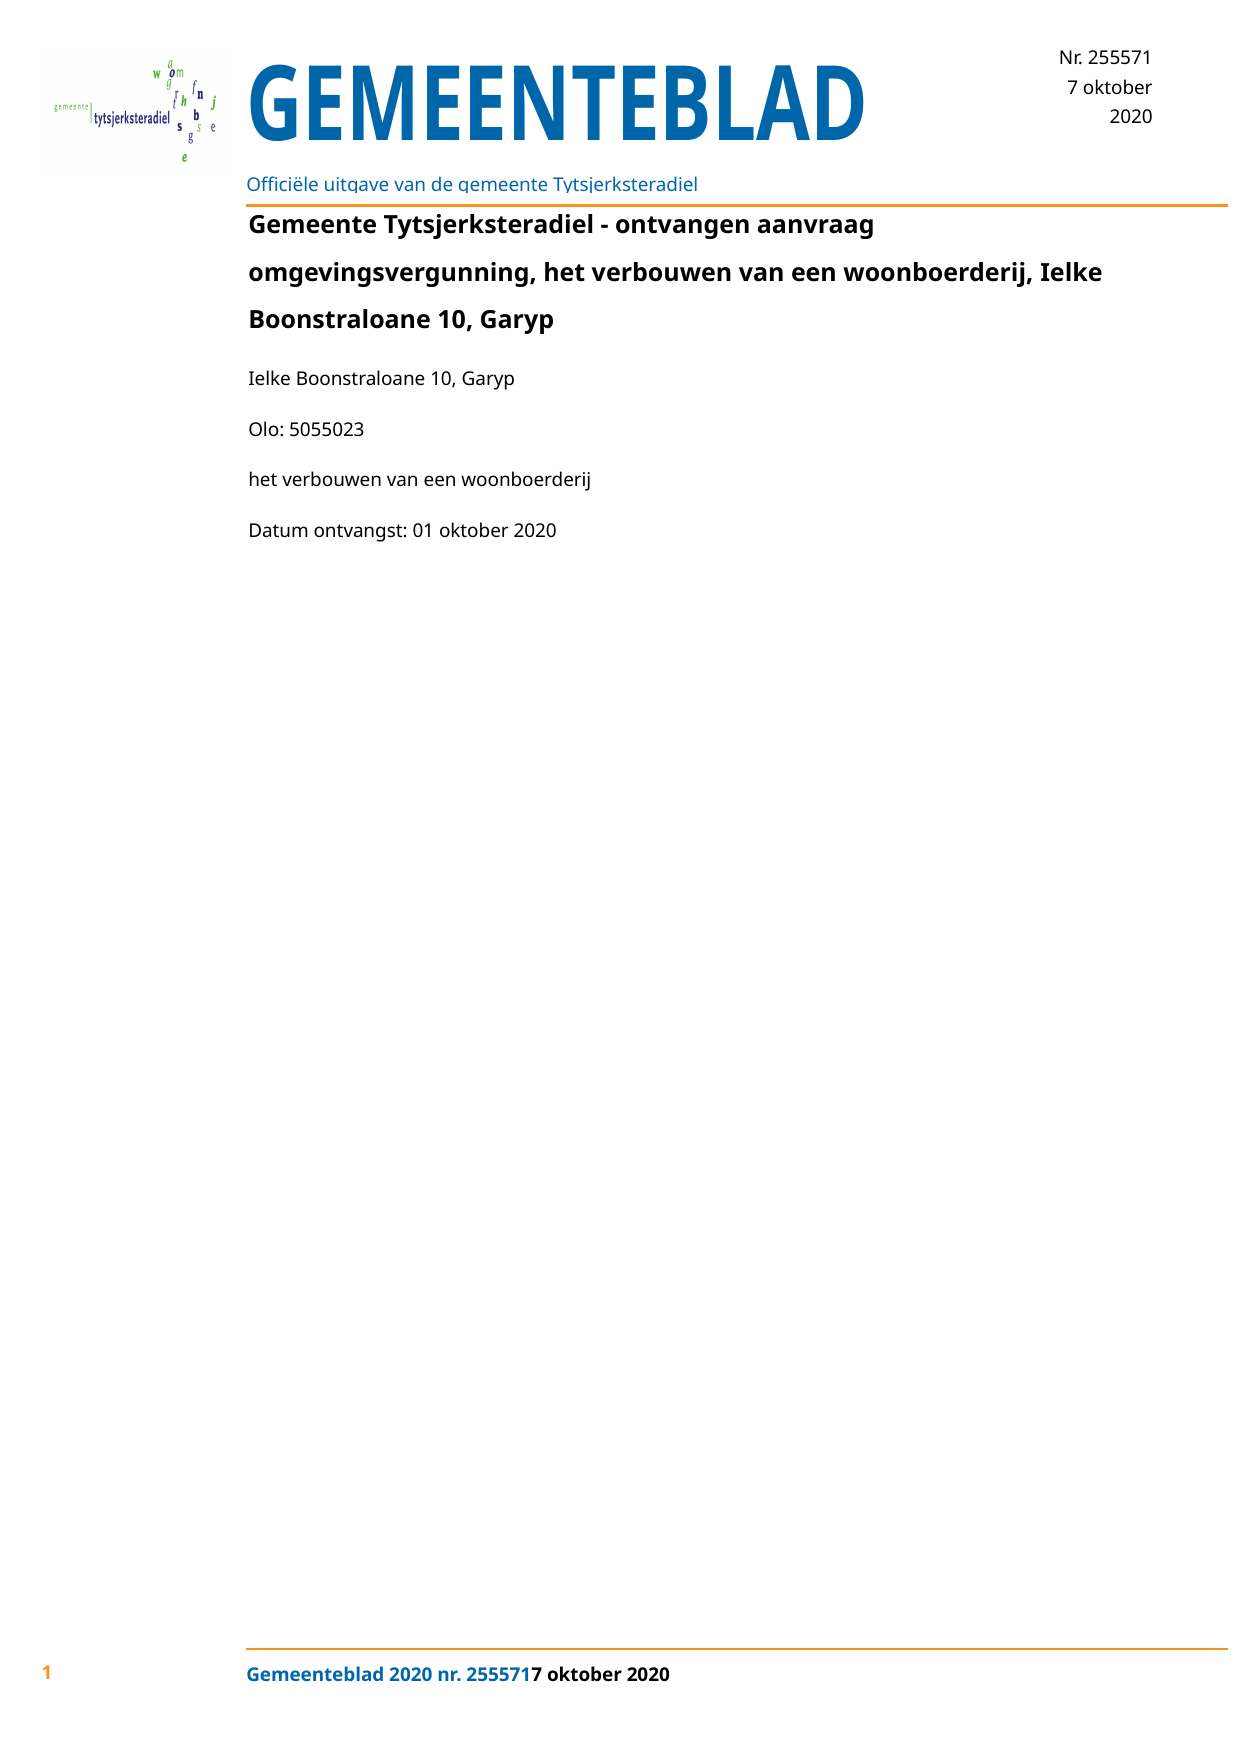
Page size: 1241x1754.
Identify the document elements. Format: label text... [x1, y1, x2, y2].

text Gemeente Tytsjerksteradiel - ontvangen aanvraag omgevingsvergunning, het verbouwen van een woonboerderij, Ielke Boonstraloane 10, Garyp [248, 207, 1152, 336]
text Ielke Boonstraloane 10, Garyp [248, 366, 1152, 391]
text Datum ontvangst: 01 oktober 2020 [248, 517, 1152, 542]
picture [41, 47, 231, 172]
text Olo: 5055023 [248, 416, 1152, 442]
text het verbouwen van een woonboerderij [248, 466, 1152, 492]
